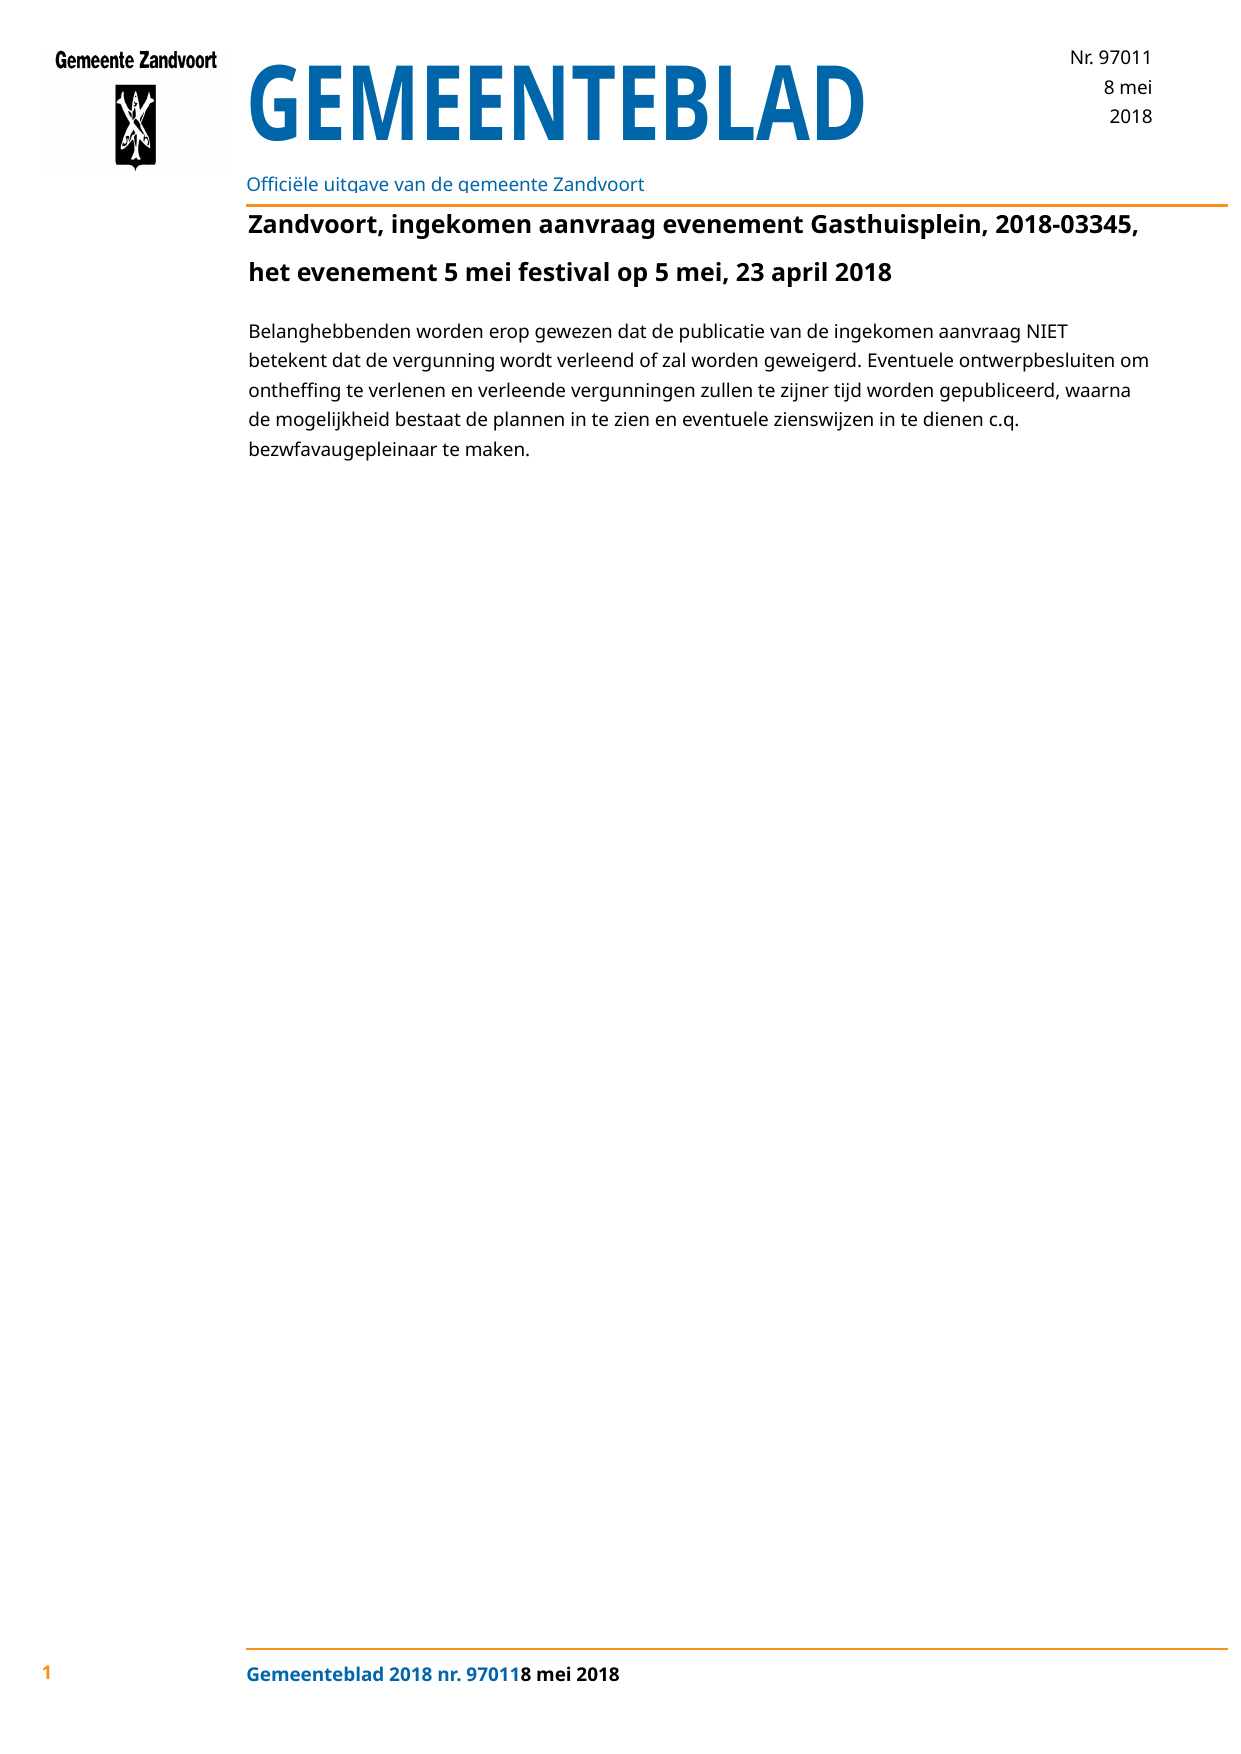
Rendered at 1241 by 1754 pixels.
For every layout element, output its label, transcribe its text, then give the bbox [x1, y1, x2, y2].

text Zandvoort, ingekomen aanvraag evenement Gasthuisplein, 2018-03345, het evenement 5 mei festival op 5 mei, 23 april 2018 [248, 207, 1152, 288]
picture [41, 47, 231, 172]
text Belanghebbenden worden erop gewezen dat de publicatie van de ingekomen aanvraag NIET betekent dat de vergunning wordt verleend of zal worden geweigerd. Eventuele ontwerpbesluiten om ontheffing te verlenen en verleende vergunningen zullen te zijner tijd worden gepubliceerd, waarna de mogelijkheid bestaat de plannen in te zien en eventuele zienswijzen in te dienen c.q. bezwfavaugepleinaar te maken. [248, 318, 1152, 462]
